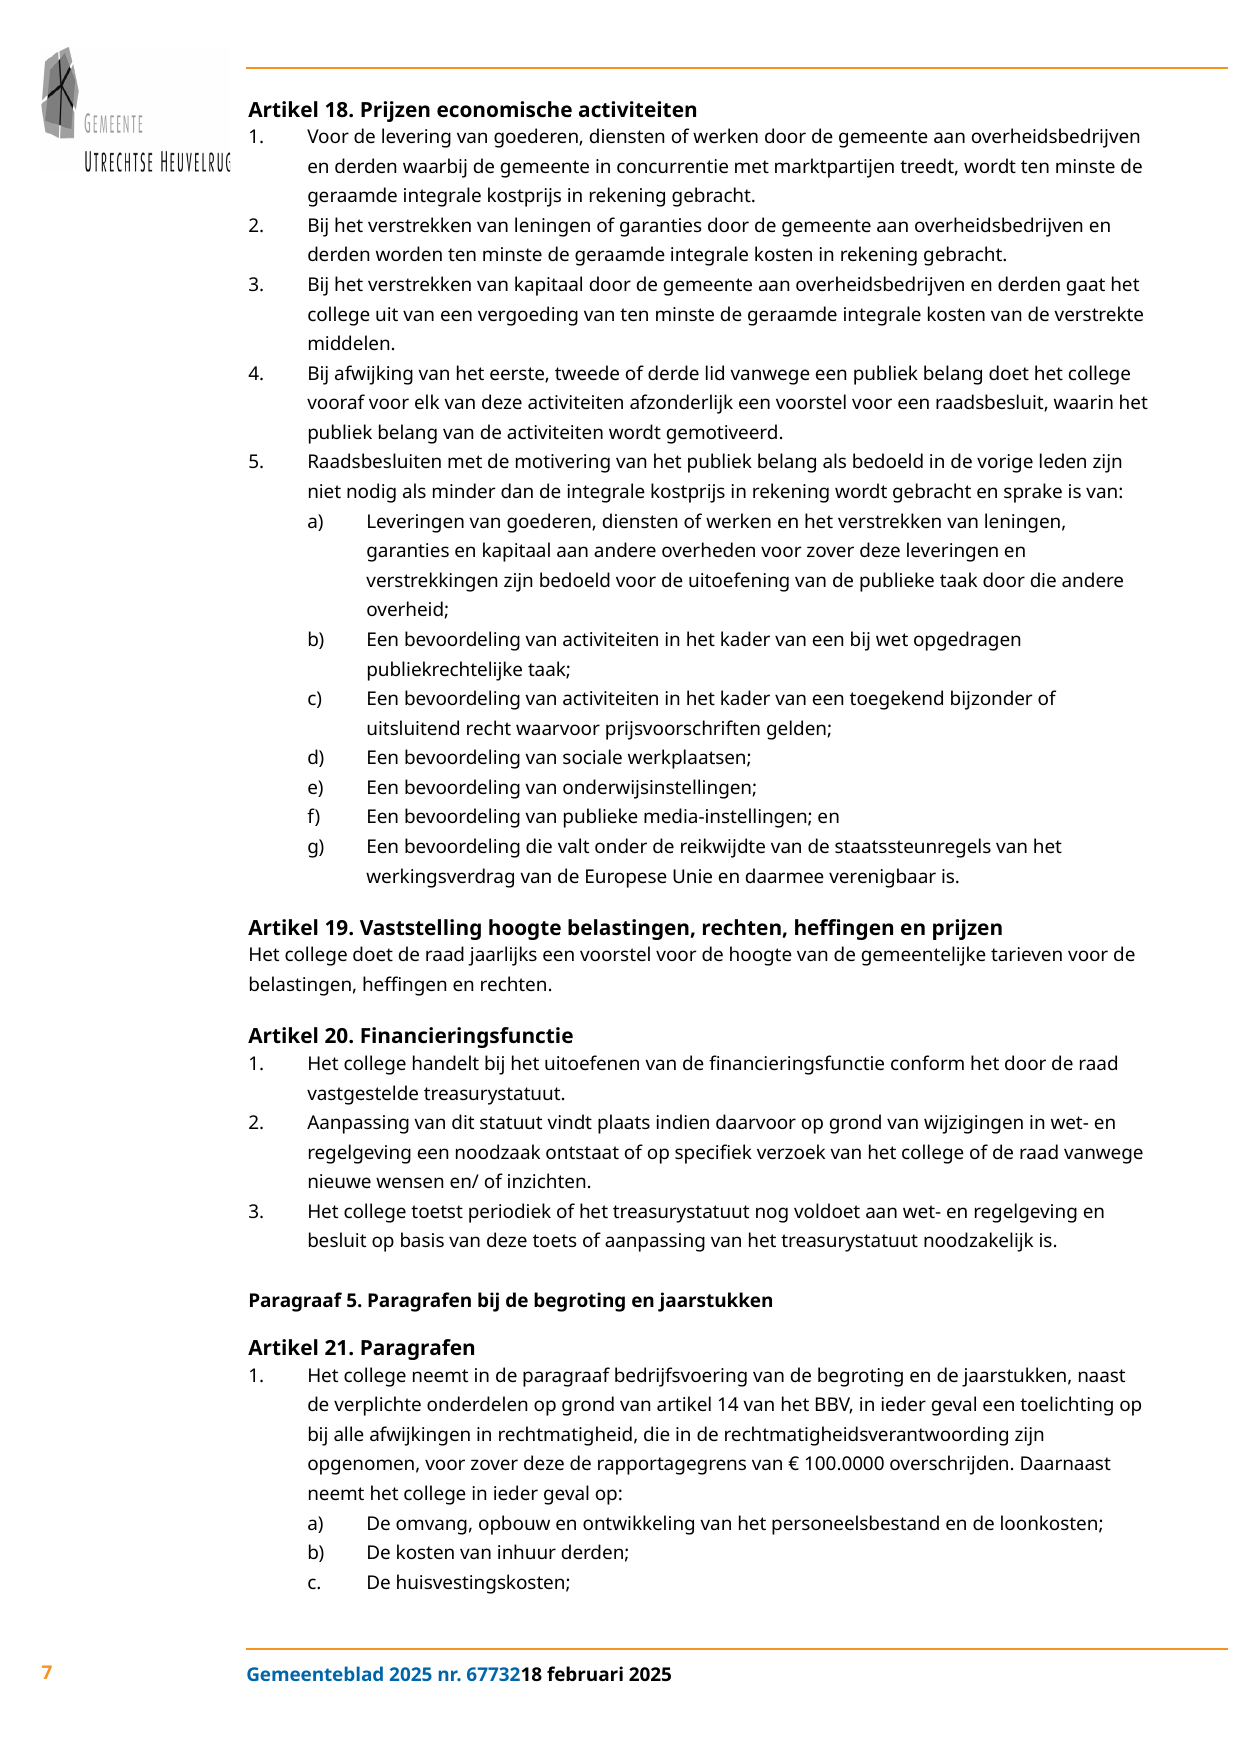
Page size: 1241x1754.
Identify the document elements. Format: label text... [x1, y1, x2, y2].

list De huisvestingskosten; [307, 1569, 1152, 1594]
list Bij het verstrekken van leningen of garanties door de gemeente aan overheidsbedrijven en derden worden ten minste de geraamde integrale kosten in rekening gebracht. [248, 212, 1152, 267]
list De omvang, opbouw en ontwikkeling van het personeelsbestand en de loonkosten; [307, 1510, 1152, 1535]
list Bij afwijking van het eerste, tweede of derde lid vanwege een publiek belang doet het college vooraf voor elk van deze activiteiten afzonderlijk een voorstel voor een raadsbesluit, waarin het publiek belang van de activiteiten wordt gemotiveerd. [248, 360, 1152, 445]
list Aanpassing van dit statuut vindt plaats indien daarvoor op grond van wijzigingen in wet- en regelgeving een noodzaak ontstaat of op specifiek verzoek van het college of de raad vanwege nieuwe wensen en/ of inzichten. [248, 1109, 1152, 1194]
list De kosten van inhuur derden; [307, 1539, 1152, 1565]
list Het college neemt in de paragraaf bedrijfsvoering van de begroting en de jaarstukken, naast de verplichte onderdelen op grond van artikel 14 van het BBV, in ieder geval een toelichting op bij alle afwijkingen in rechtmatigheid, die in de rechtmatigheidsverantwoording zijn opgenomen, voor zover deze de rapportagegrens van € 100.0000 overschrijden. Daarnaast neemt het college in ieder geval op: [248, 1362, 1152, 1506]
list Raadsbesluiten met de motivering van het publiek belang als bedoeld in de vorige leden zijn niet nodig als minder dan de integrale kostprijs in rekening wordt gebracht en sprake is van: [248, 449, 1152, 504]
text Artikel 19. Vaststelling hoogte belastingen, rechten, heffingen en prijzen [248, 913, 1152, 942]
text Artikel 21. Paragrafen [248, 1333, 1152, 1362]
text Paragraaf 5. Paragrafen bij de begroting en jaarstukken [248, 1287, 1152, 1312]
list Een bevoordeling die valt onder de reikwijdte van de staatssteunregels van het werkingsverdrag van de Europese Unie en daarmee verenigbaar is. [307, 833, 1152, 888]
list Een bevoordeling van activiteiten in het kader van een bij wet opgedragen publiekrechtelijke taak; [307, 626, 1152, 681]
list Het college handelt bij het uitoefenen van de financieringsfunctie conform het door de raad vastgestelde treasurystatuut. [248, 1050, 1152, 1105]
list Voor de levering van goederen, diensten of werken door de gemeente aan overheidsbedrijven en derden waarbij de gemeente in concurrentie met marktpartijen treedt, wordt ten minste de geraamde integrale kostprijs in rekening gebracht. [248, 123, 1152, 208]
text Artikel 18. Prijzen economische activiteiten [248, 95, 1152, 123]
list Het college toetst periodiek of het treasurystatuut nog voldoet aan wet- en regelgeving en besluit op basis van deze toets of aanpassing van het treasurystatuut noodzakelijk is. [248, 1198, 1152, 1253]
list Een bevoordeling van publieke media-instellingen; en [307, 804, 1152, 829]
list Bij het verstrekken van kapitaal door de gemeente aan overheidsbedrijven en derden gaat het college uit van een vergoeding van ten minste de geraamde integrale kosten van de verstrekte middelen. [248, 271, 1152, 356]
list Een bevoordeling van onderwijsinstellingen; [307, 774, 1152, 800]
text Artikel 20. Financieringsfunctie [248, 1022, 1152, 1050]
text Het college doet de raad jaarlijks een voorstel voor de hoogte van de gemeentelijke tarieven voor de belastingen, heffingen en rechten. [248, 942, 1152, 997]
picture [41, 47, 231, 172]
list Leveringen van goederen, diensten of werken en het verstrekken van leningen, garanties en kapitaal aan andere overheden voor zover deze leveringen en verstrekkingen zijn bedoeld voor de uitoefening van de publieke taak door die andere overheid; [307, 508, 1152, 622]
list Een bevoordeling van activiteiten in het kader van een toegekend bijzonder of uitsluitend recht waarvoor prijsvoorschriften gelden; [307, 685, 1152, 741]
list Een bevoordeling van sociale werkplaatsen; [307, 744, 1152, 770]
